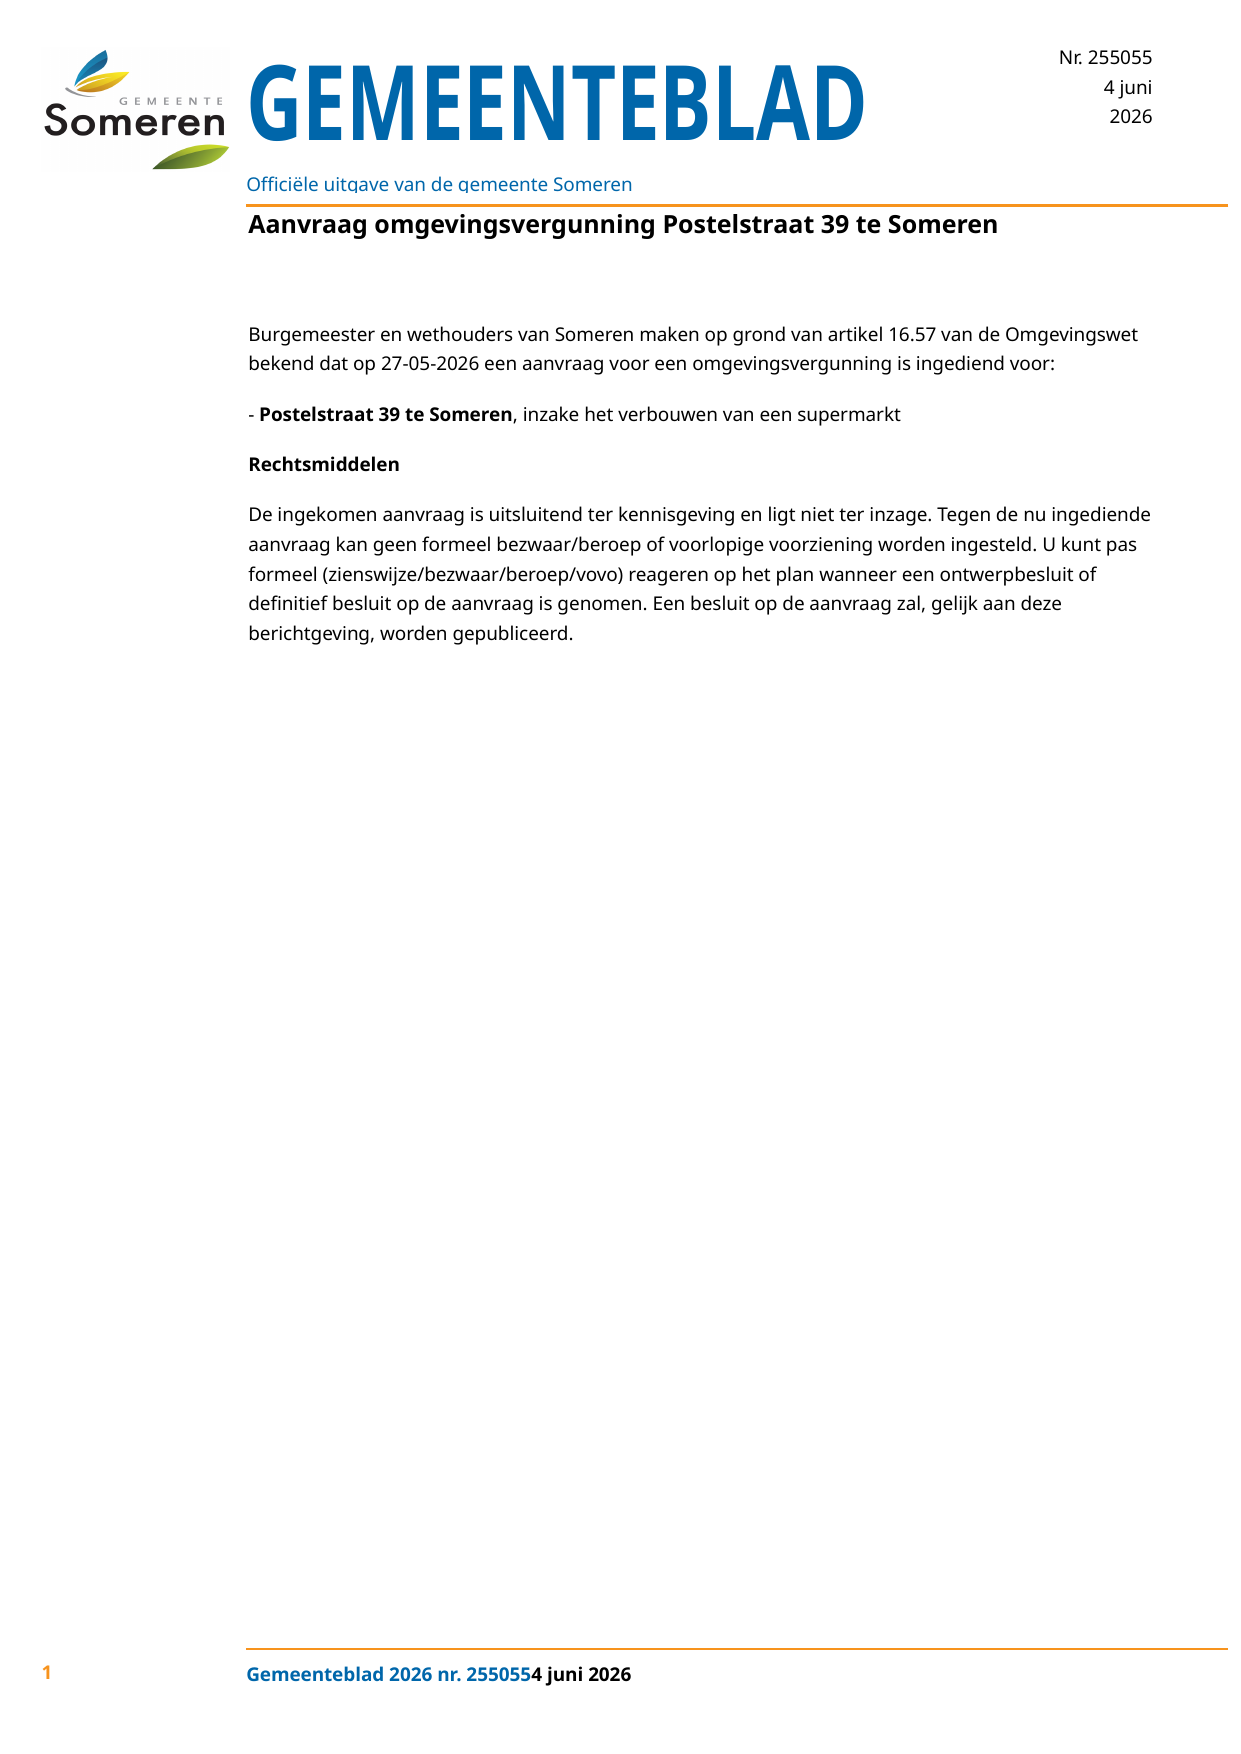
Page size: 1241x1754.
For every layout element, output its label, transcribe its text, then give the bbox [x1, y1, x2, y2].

text Rechtsmiddelen [248, 451, 1152, 477]
text Burgemeester en wethouders van Someren maken op grond van artikel 16.57 van de Omgevingswet bekend dat op 27-05-2026 een aanvraag voor een omgevingsvergunning is ingediend voor: [248, 321, 1152, 376]
text De ingekomen aanvraag is uitsluitend ter kennisgeving en ligt niet ter inzage. Tegen de nu ingediende aanvraag kan geen formeel bezwaar/beroep of voorlopige voorziening worden ingesteld. U kunt pas formeel (zienswijze/bezwaar/beroep/vovo) reageren op het plan wanneer een ontwerpbesluit of definitief besluit op de aanvraag is genomen. Een besluit op de aanvraag zal, gelijk aan deze berichtgeving, worden gepubliceerd. [248, 502, 1152, 646]
text Aanvraag omgevingsvergunning Postelstraat 39 te Someren [248, 207, 1152, 241]
picture [41, 47, 231, 172]
text - Postelstraat 39 te Someren, inzake het verbouwen van een supermarkt [248, 401, 1152, 426]
